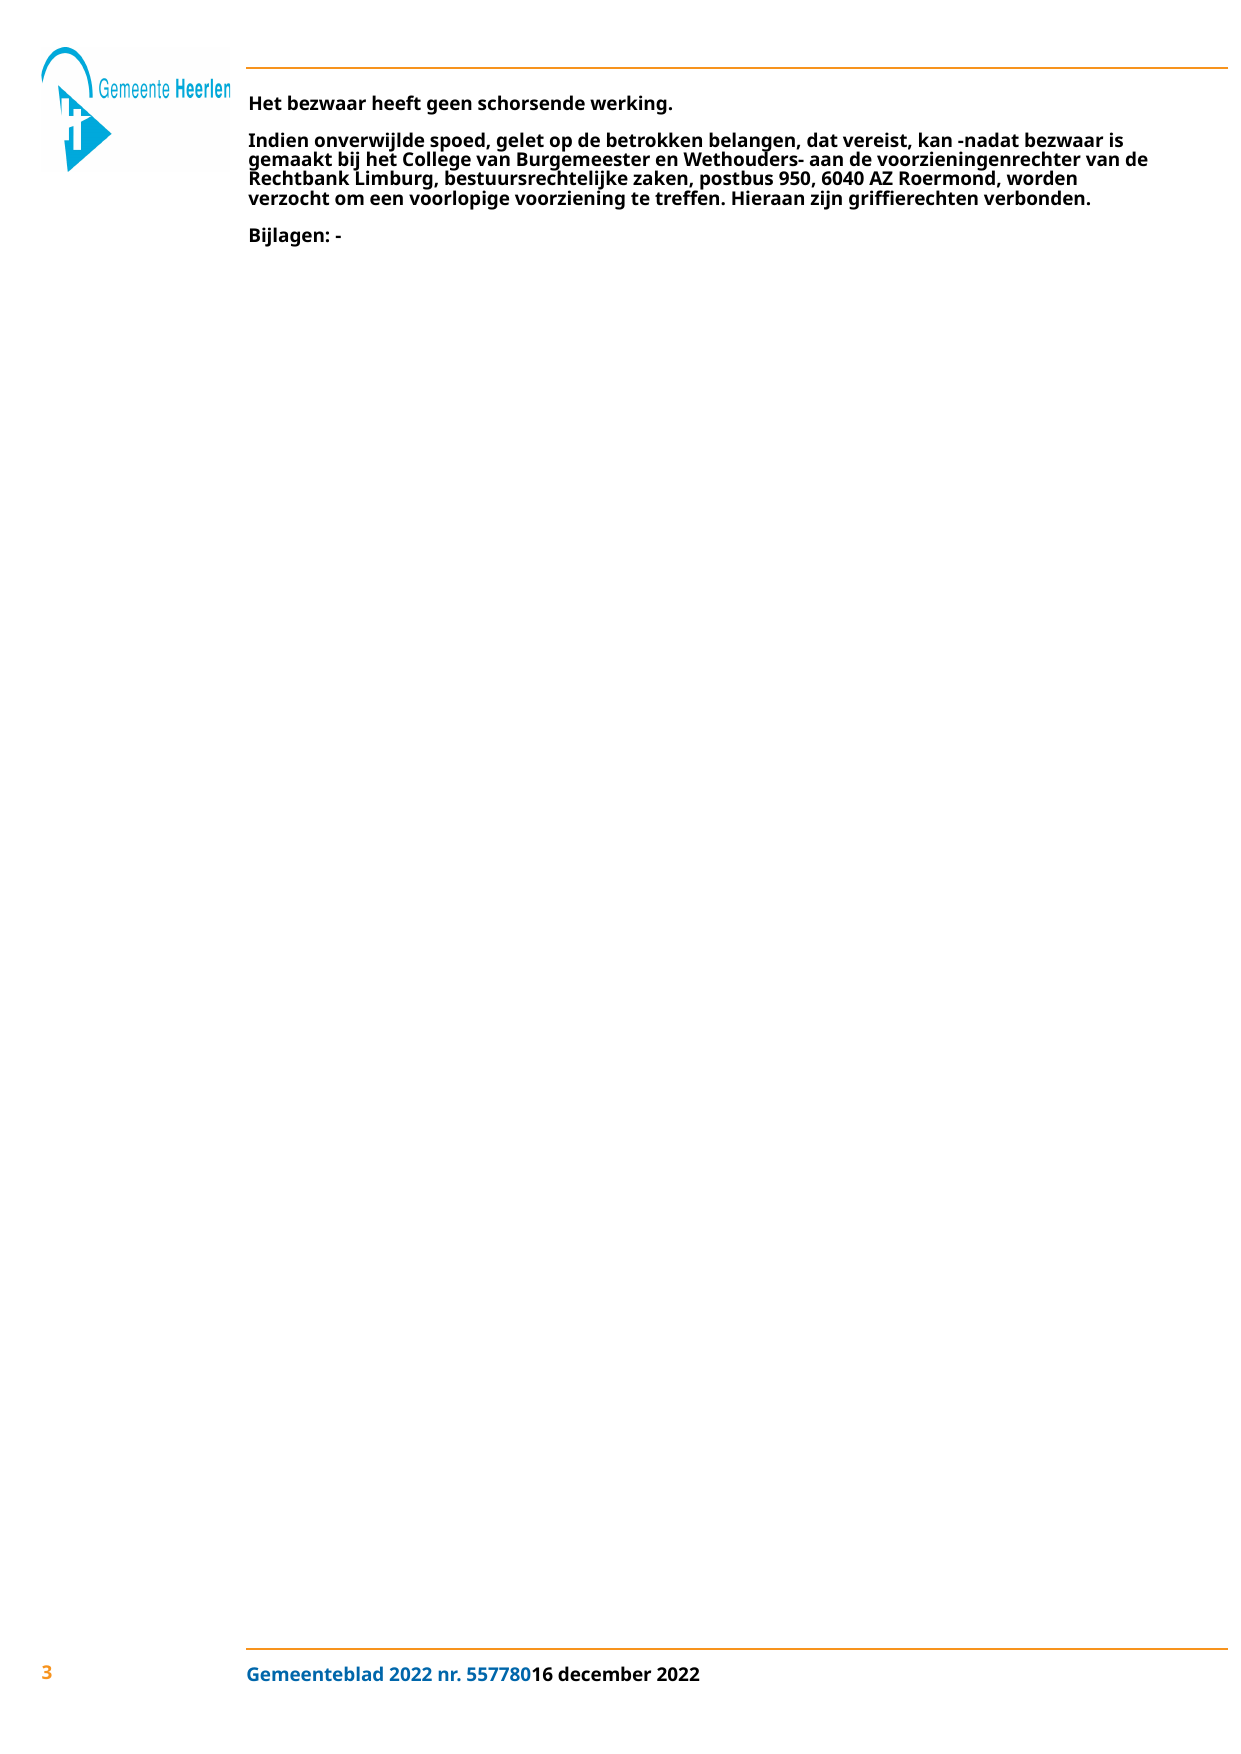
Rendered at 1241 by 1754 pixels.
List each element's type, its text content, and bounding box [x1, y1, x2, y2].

text Indien onverwijlde spoed, gelet op de betrokken belangen, dat vereist, kan -nadat bezwaar is gemaakt bij het College van Burgemeester en Wethouders- aan de voorzieningenrechter van de Rechtbank Limburg, bestuursrechtelijke zaken, postbus 950, 6040 AZ Roermond, worden verzocht om een voorlopige voorziening te treffen. Hieraan zijn griffierechten verbonden. [248, 132, 1152, 209]
picture [41, 47, 59, 70]
picture [41, 47, 231, 172]
text Het bezwaar heeft geen schorsende werking. [248, 95, 1152, 114]
text Bijlagen: - [248, 227, 1152, 246]
